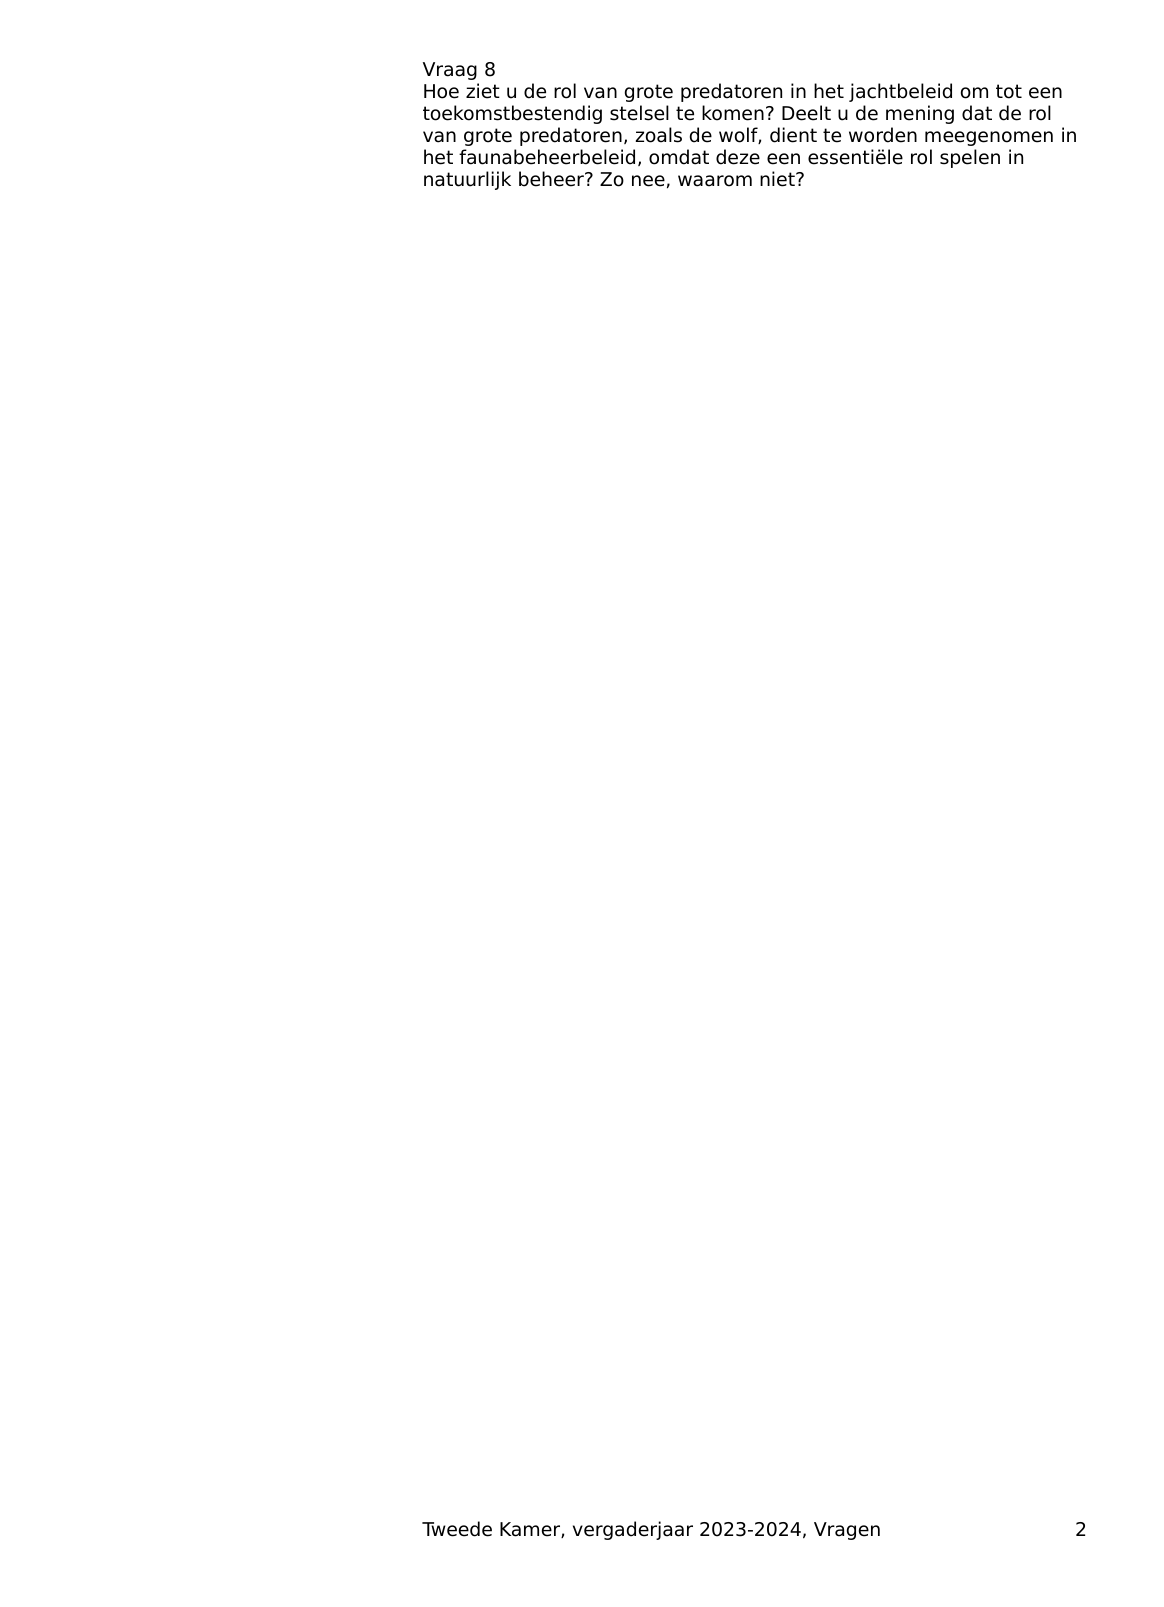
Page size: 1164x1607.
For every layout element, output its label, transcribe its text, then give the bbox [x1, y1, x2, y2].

text Vraag 8 [422, 59, 1087, 81]
text Hoe ziet u de rol van grote predatoren in het jachtbeleid om tot een toekomstbestendig stelsel te komen? Deelt u de mening dat de rol van grote predatoren, zoals de wolf, dient te worden meegenomen in het faunabeheerbeleid, omdat deze een essentiële rol spelen in natuurlijk beheer? Zo nee, waarom niet? [422, 81, 1087, 191]
